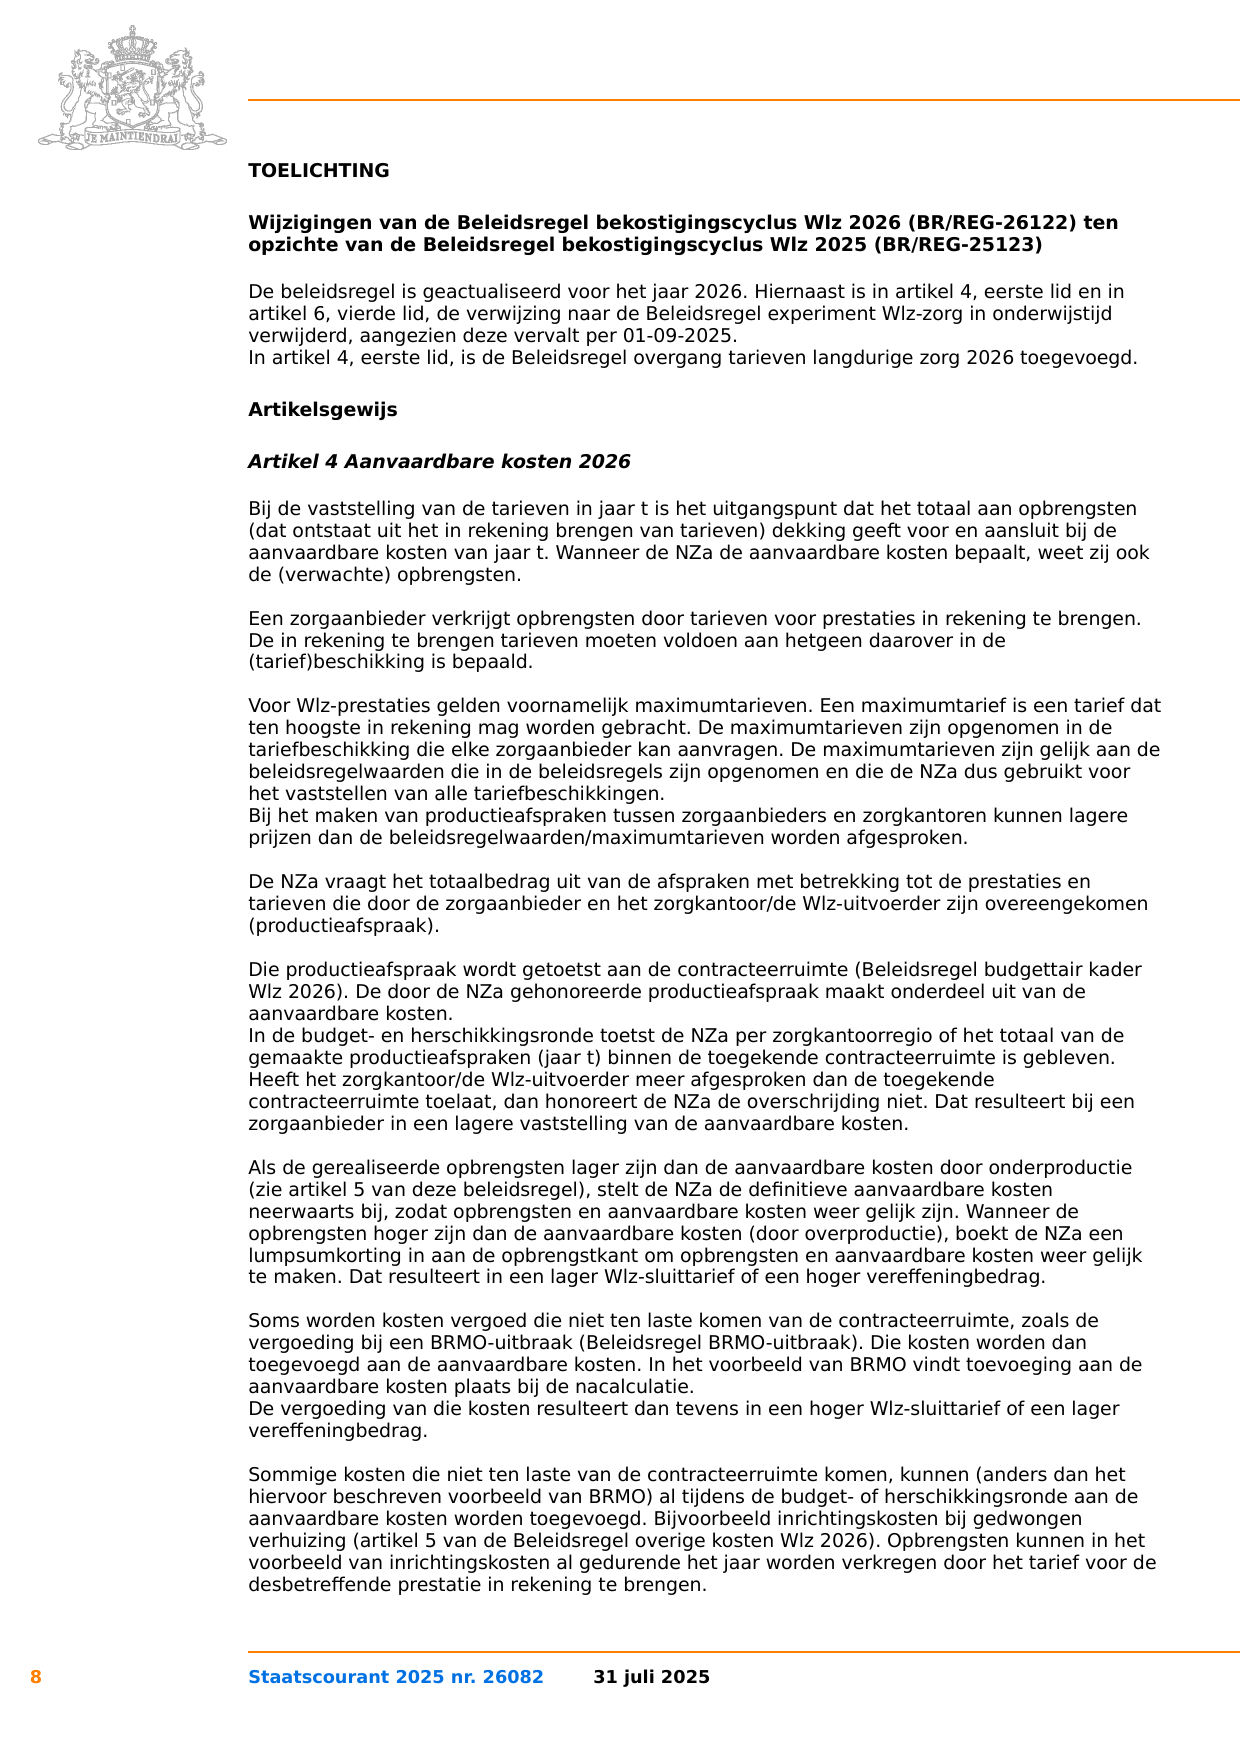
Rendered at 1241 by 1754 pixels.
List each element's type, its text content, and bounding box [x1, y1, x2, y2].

text Een zorgaanbieder verkrijgt opbrengsten door tarieven voor prestaties in rekening te brengen. De in rekening te brengen tarieven moeten voldoen aan hetgeen daarover in de (tarief)beschikking is bepaald. [248, 607, 1163, 673]
text Die productieafspraak wordt getoetst aan de contracteerruimte (Beleidsregel budgettair kader Wlz 2026). De door de NZa gehonoreerde productieafspraak maakt onderdeel uit van de aanvaardbare kosten. [248, 959, 1163, 1025]
text De beleidsregel is geactualiseerd voor het jaar 2026. Hiernaast is in artikel 4, eerste lid en in artikel 6, vierde lid, de verwijzing naar de Beleidsregel experiment Wlz-zorg in onderwijstijd verwijderd, aangezien deze vervalt per 01-09-2025. [248, 281, 1163, 347]
text Voor Wlz-prestaties gelden voornamelijk maximumtarieven. Een maximumtarief is een tarief dat ten hoogste in rekening mag worden gebracht. De maximumtarieven zijn opgenomen in de tariefbeschikking die elke zorgaanbieder kan aanvragen. De maximumtarieven zijn gelijk aan de beleidsregelwaarden die in de beleidsregels zijn opgenomen en die de NZa dus gebruikt voor het vaststellen van alle tariefbeschikkingen. [248, 695, 1163, 805]
picture [38, 25, 227, 150]
subtitle Wijzigingen van de Beleidsregel bekostigingscyclus Wlz 2026 (BR/REG-26122) ten opzichte van de Beleidsregel bekostigingscyclus Wlz 2025 (BR/REG-25123) [248, 212, 1163, 256]
text De vergoeding van die kosten resulteert dan tevens in een hoger Wlz-sluittarief of een lager vereffeningbedrag. [248, 1398, 1163, 1442]
text Soms worden kosten vergoed die niet ten laste komen van de contracteerruimte, zoals de vergoeding bij een BRMO-uitbraak (Beleidsregel BRMO-uitbraak). Die kosten worden dan toegevoegd aan de aanvaardbare kosten. In het voorbeeld van BRMO vindt toevoeging aan de aanvaardbare kosten plaats bij de nacalculatie. [248, 1310, 1163, 1398]
subtitle TOELICHTING [248, 160, 1163, 182]
subtitle Artikelsgewijs [248, 399, 1163, 421]
text Sommige kosten die niet ten laste van de contracteerruimte komen, kunnen (anders dan het hiervoor beschreven voorbeeld van BRMO) al tijdens de budget- of herschikkingsronde aan de aanvaardbare kosten worden toegevoegd. Bijvoorbeeld inrichtingskosten bij gedwongen verhuizing (artikel 5 van de Beleidsregel overige kosten Wlz 2026). Opbrengsten kunnen in het voorbeeld van inrichtingskosten al gedurende het jaar worden verkregen door het tarief voor de desbetreffende prestatie in rekening te brengen. [248, 1464, 1163, 1596]
subtitle Artikel 4 Aanvaardbare kosten 2026 [248, 451, 1163, 473]
text Als de gerealiseerde opbrengsten lager zijn dan de aanvaardbare kosten door onderproductie (zie artikel 5 van deze beleidsregel), stelt de NZa de definitieve aanvaardbare kosten neerwaarts bij, zodat opbrengsten en aanvaardbare kosten weer gelijk zijn. Wanneer de opbrengsten hoger zijn dan de aanvaardbare kosten (door overproductie), boekt de NZa een lumpsumkorting in aan de opbrengstkant om opbrengsten en aanvaardbare kosten weer gelijk te maken. Dat resulteert in een lager Wlz-sluittarief of een hoger vereffeningbedrag. [248, 1157, 1163, 1288]
text In artikel 4, eerste lid, is de Beleidsregel overgang tarieven langdurige zorg 2026 toegevoegd. [248, 347, 1163, 369]
text De NZa vraagt het totaalbedrag uit van de afspraken met betrekking tot de prestaties en tarieven die door de zorgaanbieder en het zorgkantoor/de Wlz-uitvoerder zijn overeengekomen (productieafspraak). [248, 871, 1163, 937]
text In de budget- en herschikkingsronde toetst de NZa per zorgkantoorregio of het totaal van de gemaakte productieafspraken (jaar t) binnen de toegekende contracteerruimte is gebleven. Heeft het zorgkantoor/de Wlz-uitvoerder meer afgesproken dan de toegekende contracteerruimte toelaat, dan honoreert de NZa de overschrijding niet. Dat resulteert bij een zorgaanbieder in een lagere vaststelling van de aanvaardbare kosten. [248, 1025, 1163, 1135]
text Bij de vaststelling van de tarieven in jaar t is het uitgangspunt dat het totaal aan opbrengsten (dat ontstaat uit het in rekening brengen van tarieven) dekking geeft voor en aansluit bij de aanvaardbare kosten van jaar t. Wanneer de NZa de aanvaardbare kosten bepaalt, weet zij ook de (verwachte) opbrengsten. [248, 498, 1163, 586]
text Bij het maken van productieafspraken tussen zorgaanbieders en zorgkantoren kunnen lagere prijzen dan de beleidsregelwaarden/maximumtarieven worden afgesproken. [248, 805, 1163, 849]
